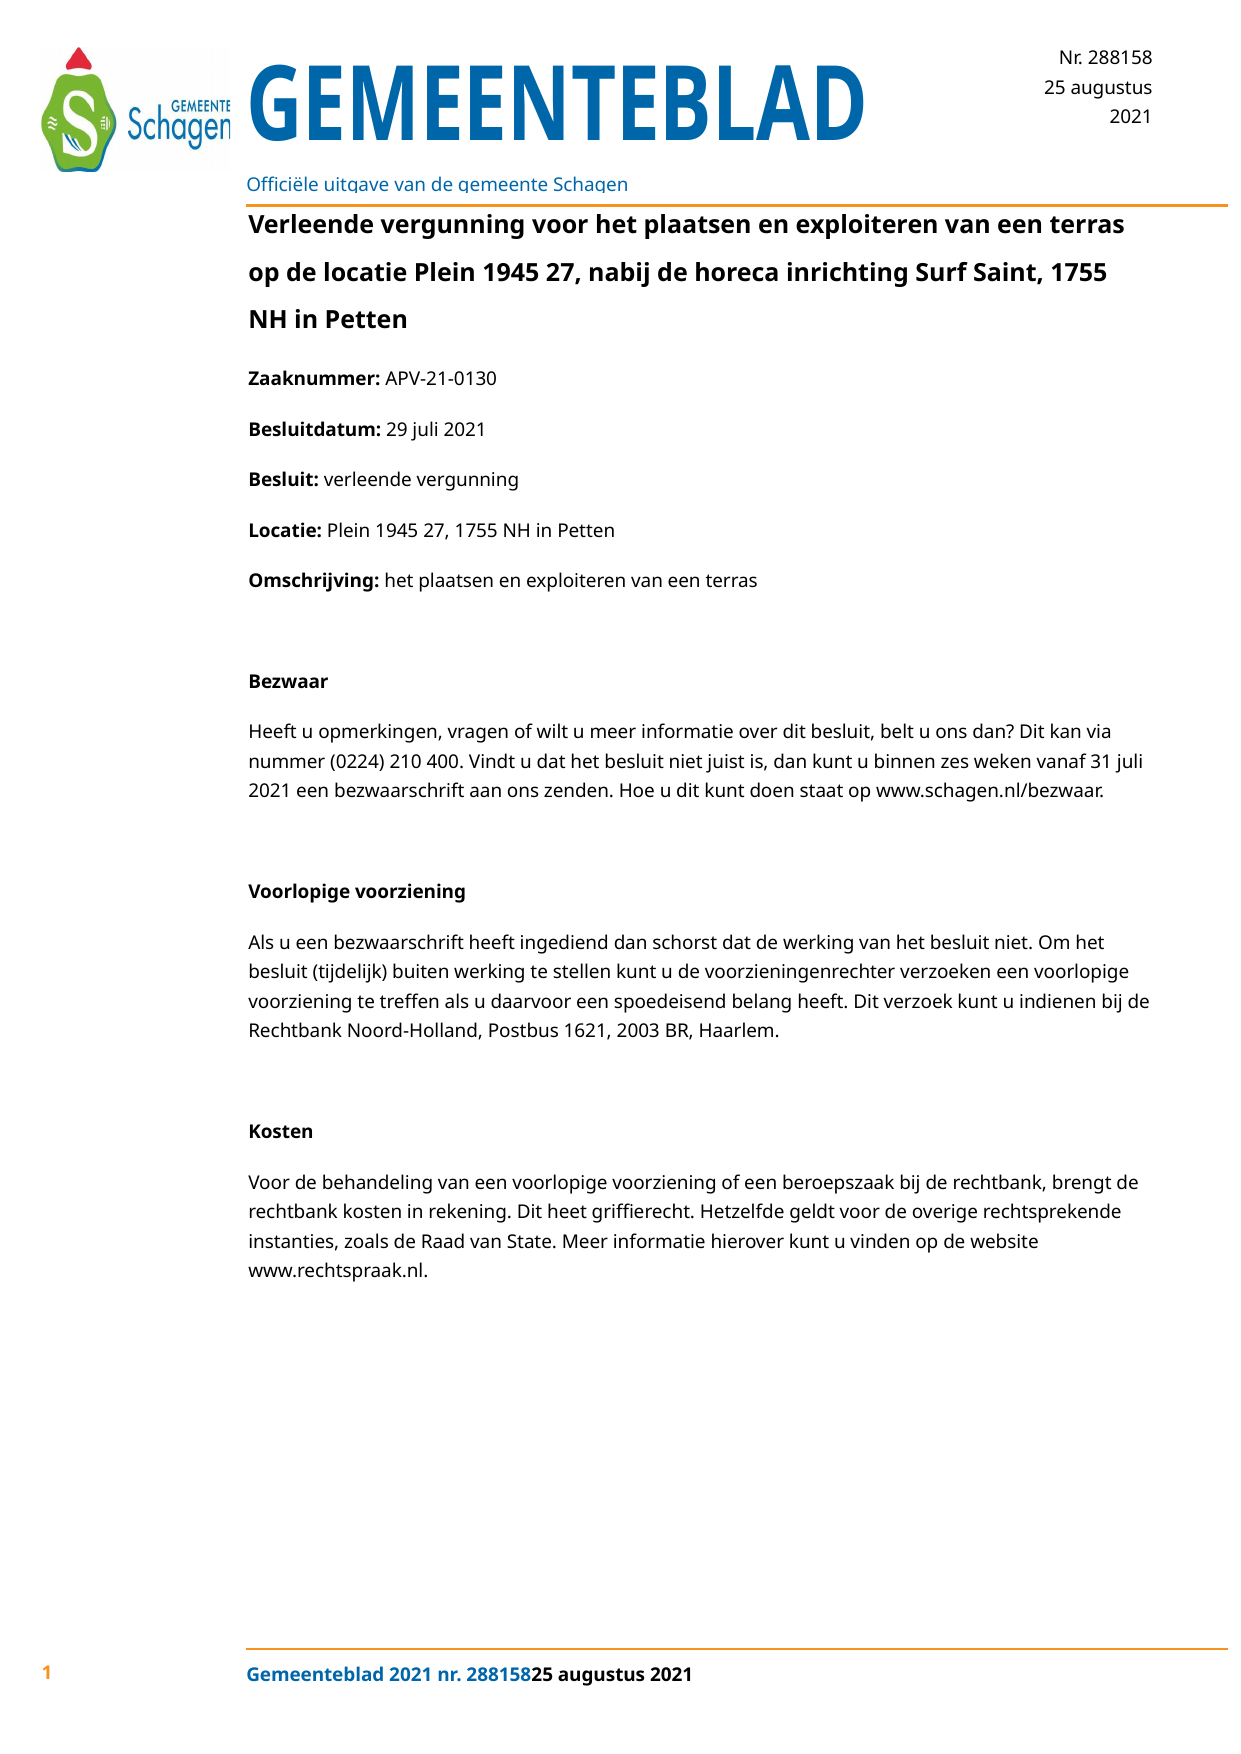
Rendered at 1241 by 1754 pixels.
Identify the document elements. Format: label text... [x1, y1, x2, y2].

text Besluitdatum: 29 juli 2021 [248, 416, 1152, 442]
text Als u een bezwaarschrift heeft ingediend dan schorst dat de werking van het besluit niet. Om het besluit (tijdelijk) buiten werking te stellen kunt u de voorzieningenrechter verzoeken een voorlopige voorziening te treffen als u daarvoor een spoedeisend belang heeft. Dit verzoek kunt u indienen bij de Rechtbank Noord-Holland, Postbus 1621, 2003 BR, Haarlem. [248, 929, 1152, 1043]
text Zaaknummer: APV-21-0130 [248, 366, 1152, 391]
text Voorlopige voorziening [248, 878, 1152, 904]
picture [41, 47, 231, 172]
text Omschrijving: het plaatsen en exploiteren van een terras [248, 567, 1152, 593]
text Voor de behandeling van een voorlopige voorziening of een beroepszaak bij de rechtbank, brengt de rechtbank kosten in rekening. Dit heet griffierecht. Hetzelfde geldt voor de overige rechtsprekende instanties, zoals de Raad van State. Meer informatie hierover kunt u vinden op de website www.rechtspraak.nl. [248, 1169, 1152, 1283]
text Verleende vergunning voor het plaatsen en exploiteren van een terras op de locatie Plein 1945 27, nabij de horeca inrichting Surf Saint, 1755 NH in Petten [248, 207, 1152, 336]
text Besluit: verleende vergunning [248, 466, 1152, 492]
text Kosten [248, 1118, 1152, 1144]
text Locatie: Plein 1945 27, 1755 NH in Petten [248, 517, 1152, 542]
text Bezwaar [248, 668, 1152, 694]
text Heeft u opmerkingen, vragen of wilt u meer informatie over dit besluit, belt u ons dan? Dit kan via nummer (0224) 210 400. Vindt u dat het besluit niet juist is, dan kunt u binnen zes weken vanaf 31 juli 2021 een bezwaarschrift aan ons zenden. Hoe u dit kunt doen staat op www.schagen.nl/bezwaar. [248, 718, 1152, 803]
